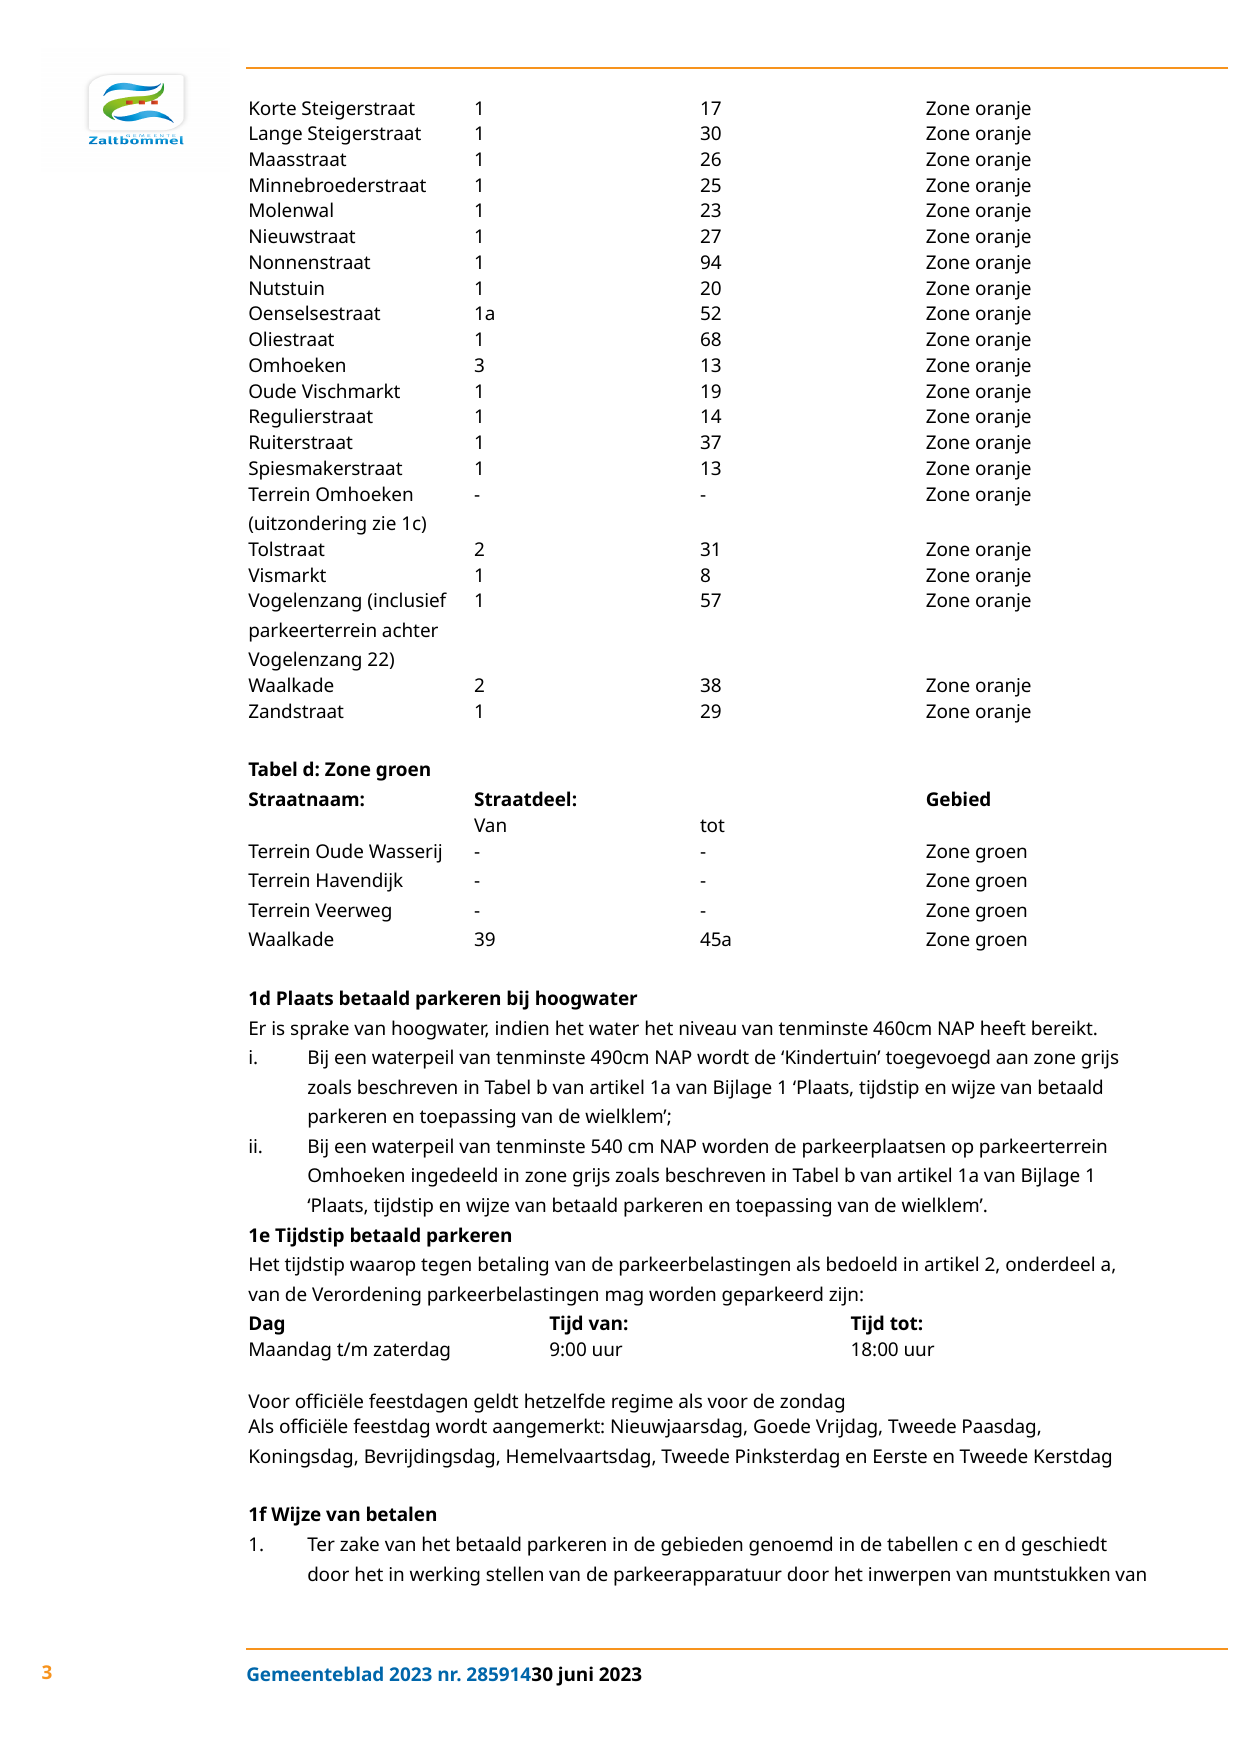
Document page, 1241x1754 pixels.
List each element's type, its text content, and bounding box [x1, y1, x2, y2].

table_cell Zone oranje [926, 121, 1152, 146]
list Bij een waterpeil van tenminste 540 cm NAP worden de parkeerplaatsen op parkeerterrein Omhoeken ingedeeld in zone grijs zoals beschreven in Tabel b van artikel 1a van Bijlage 1 ‘Plaats, tijdstip en wijze van betaald parkeren en toepassing van de wielklem’. [248, 1133, 1152, 1218]
table_cell Nutstuin [248, 275, 474, 301]
table_header Tijd tot: [850, 1311, 1152, 1336]
table_cell Zone oranje [926, 172, 1152, 198]
table_cell Oenselsestraat [248, 301, 474, 326]
table_cell Zone oranje [926, 429, 1152, 455]
table_cell Ruiterstraat [248, 429, 474, 455]
table_cell - - - 45a [700, 838, 926, 952]
table_cell Maasstraat [248, 146, 474, 172]
table_cell Zone oranje [926, 352, 1152, 378]
table_cell 52 [700, 301, 926, 326]
table_cell 57 [700, 588, 926, 672]
table_cell Minnebroederstraat [248, 172, 474, 198]
table_header [700, 786, 926, 812]
table_cell 68 [700, 326, 926, 352]
table_cell [248, 1362, 549, 1388]
table_cell 31 [700, 536, 926, 562]
table_cell Zone oranje [926, 326, 1152, 352]
list Bij een waterpeil van tenminste 490cm NAP wordt de ‘Kindertuin’ toegevoegd aan zone grijs zoals beschreven in Tabel b van artikel 1a van Bijlage 1 ‘Plaats, tijdstip en wijze van betaald parkeren en toepassing van de wielklem’; [248, 1044, 1152, 1129]
table_cell - - - 39 [474, 838, 700, 952]
table_cell tot [700, 812, 926, 838]
table_cell [248, 812, 474, 838]
table_cell 94 [700, 249, 926, 275]
table_header Dag [248, 1311, 549, 1336]
table_header Straatnaam: [248, 786, 474, 812]
table_cell 2 [474, 536, 700, 562]
table_cell Zone oranje [926, 146, 1152, 172]
table_cell 2 [474, 673, 700, 698]
table_cell Zone oranje [926, 562, 1152, 587]
table_cell Regulierstraat [248, 404, 474, 429]
table_cell - [474, 481, 700, 536]
table_cell Zone oranje [926, 249, 1152, 275]
table_cell - [700, 481, 926, 536]
table_cell Zone oranje [926, 455, 1152, 481]
table_cell Vogelenzang (inclusief parkeerterrein achter Vogelenzang 22) [248, 588, 474, 672]
table_cell 1 [474, 698, 700, 724]
table_cell 27 [700, 224, 926, 249]
table_cell 26 [700, 146, 926, 172]
table_cell 1 [474, 172, 700, 198]
table_cell Zone oranje [926, 378, 1152, 403]
table_cell 17 [700, 95, 926, 121]
table_header Tijd van: [549, 1311, 850, 1336]
table_cell 38 [700, 673, 926, 698]
table_cell Van [474, 812, 700, 838]
table_cell Zone oranje [926, 95, 1152, 121]
text Tabel d: Zone groen [248, 757, 1152, 782]
table_cell Oliestraat [248, 326, 474, 352]
table_cell 1 [474, 95, 700, 121]
table_cell Als officiële feestdag wordt aangemerkt: Nieuwjaarsdag, Goede Vrijdag, Tweede Paasdag, Koningsdag, Bevrijdingsdag, Hemelvaartsdag, Tweede Pinksterdag en Eerste en Tweede Kerstdag [248, 1414, 1152, 1469]
table_cell Maandag t/m zaterdag [248, 1336, 549, 1362]
table_cell 1 [474, 378, 700, 403]
table_header Straatdeel: [474, 786, 700, 812]
table_cell Terrein Oude Wasserij Terrein Havendijk Terrein Veerweg Waalkade [248, 838, 474, 952]
table_header Gebied [926, 786, 1152, 812]
table_cell Waalkade [248, 673, 474, 698]
table_cell Zone oranje [926, 224, 1152, 249]
table_cell Omhoeken [248, 352, 474, 378]
table_cell 1 [474, 404, 700, 429]
text 1e Tijdstip betaald parkeren [248, 1222, 1152, 1247]
table_cell Nonnenstraat [248, 249, 474, 275]
table_cell Zone oranje [926, 481, 1152, 536]
text Er is sprake van hoogwater, indien het water het niveau van tenminste 460cm NAP heeft bereikt. [248, 1015, 1152, 1040]
list Ter zake van het betaald parkeren in de gebieden genoemd in de tabellen c en d geschiedt door het in werking stellen van de parkeerapparatuur door het inwerpen van muntstukken van [248, 1531, 1152, 1587]
table_cell Lange Steigerstraat [248, 121, 474, 146]
table_cell 37 [700, 429, 926, 455]
table_cell 18:00 uur [850, 1336, 1152, 1362]
table_cell Zone oranje [926, 198, 1152, 223]
table_cell 13 [700, 352, 926, 378]
table_cell Korte Steigerstraat [248, 95, 474, 121]
table_cell Zone oranje [926, 588, 1152, 672]
table_cell Zandstraat [248, 698, 474, 724]
table_cell 1 [474, 198, 700, 223]
table_cell 1 [474, 429, 700, 455]
table_cell Molenwal [248, 198, 474, 223]
table_cell 3 [474, 352, 700, 378]
table_cell 1 [474, 275, 700, 301]
table_cell Zone oranje [926, 536, 1152, 562]
text Het tijdstip waarop tegen betaling van de parkeerbelastingen als bedoeld in artikel 2, onderdeel a, van de Verordening parkeerbelastingen mag worden geparkeerd zijn: [248, 1251, 1152, 1307]
table_cell Zone groen Zone groen Zone groen Zone groen [926, 838, 1152, 952]
table_cell Spiesmakerstraat [248, 455, 474, 481]
table_cell Zone oranje [926, 698, 1152, 724]
table_cell Tolstraat [248, 536, 474, 562]
table_cell 1a [474, 301, 700, 326]
table_cell 1 [474, 121, 700, 146]
table_cell 1 [474, 588, 700, 672]
table_cell Voor officiële feestdagen geldt hetzelfde regime als voor de zondag [248, 1388, 1152, 1413]
table_cell 8 [700, 562, 926, 587]
table_cell Zone oranje [926, 301, 1152, 326]
table_cell 20 [700, 275, 926, 301]
table_cell [926, 812, 1152, 838]
table_cell 19 [700, 378, 926, 403]
table_cell Nieuwstraat [248, 224, 474, 249]
table_cell 1 [474, 249, 700, 275]
table_cell 25 [700, 172, 926, 198]
table_cell Vismarkt [248, 562, 474, 587]
table_cell 14 [700, 404, 926, 429]
table_cell 1 [474, 146, 700, 172]
table_cell 1 [474, 224, 700, 249]
table_cell 30 [700, 121, 926, 146]
table_cell 23 [700, 198, 926, 223]
table_cell [850, 1362, 1152, 1388]
picture [41, 47, 231, 172]
table_cell Zone oranje [926, 404, 1152, 429]
table_cell Zone oranje [926, 275, 1152, 301]
table_cell 9:00 uur [549, 1336, 850, 1362]
table_cell Zone oranje [926, 673, 1152, 698]
table_cell [549, 1362, 850, 1388]
table_cell 13 [700, 455, 926, 481]
table_cell 1 [474, 562, 700, 587]
text 1d Plaats betaald parkeren bij hoogwater [248, 985, 1152, 1011]
table_cell 1 [474, 326, 700, 352]
table_cell 29 [700, 698, 926, 724]
text 1f Wijze van betalen [248, 1502, 1152, 1527]
table_cell Oude Vischmarkt [248, 378, 474, 403]
table_cell Terrein Omhoeken (uitzondering zie 1c) [248, 481, 474, 536]
table_cell 1 [474, 455, 700, 481]
